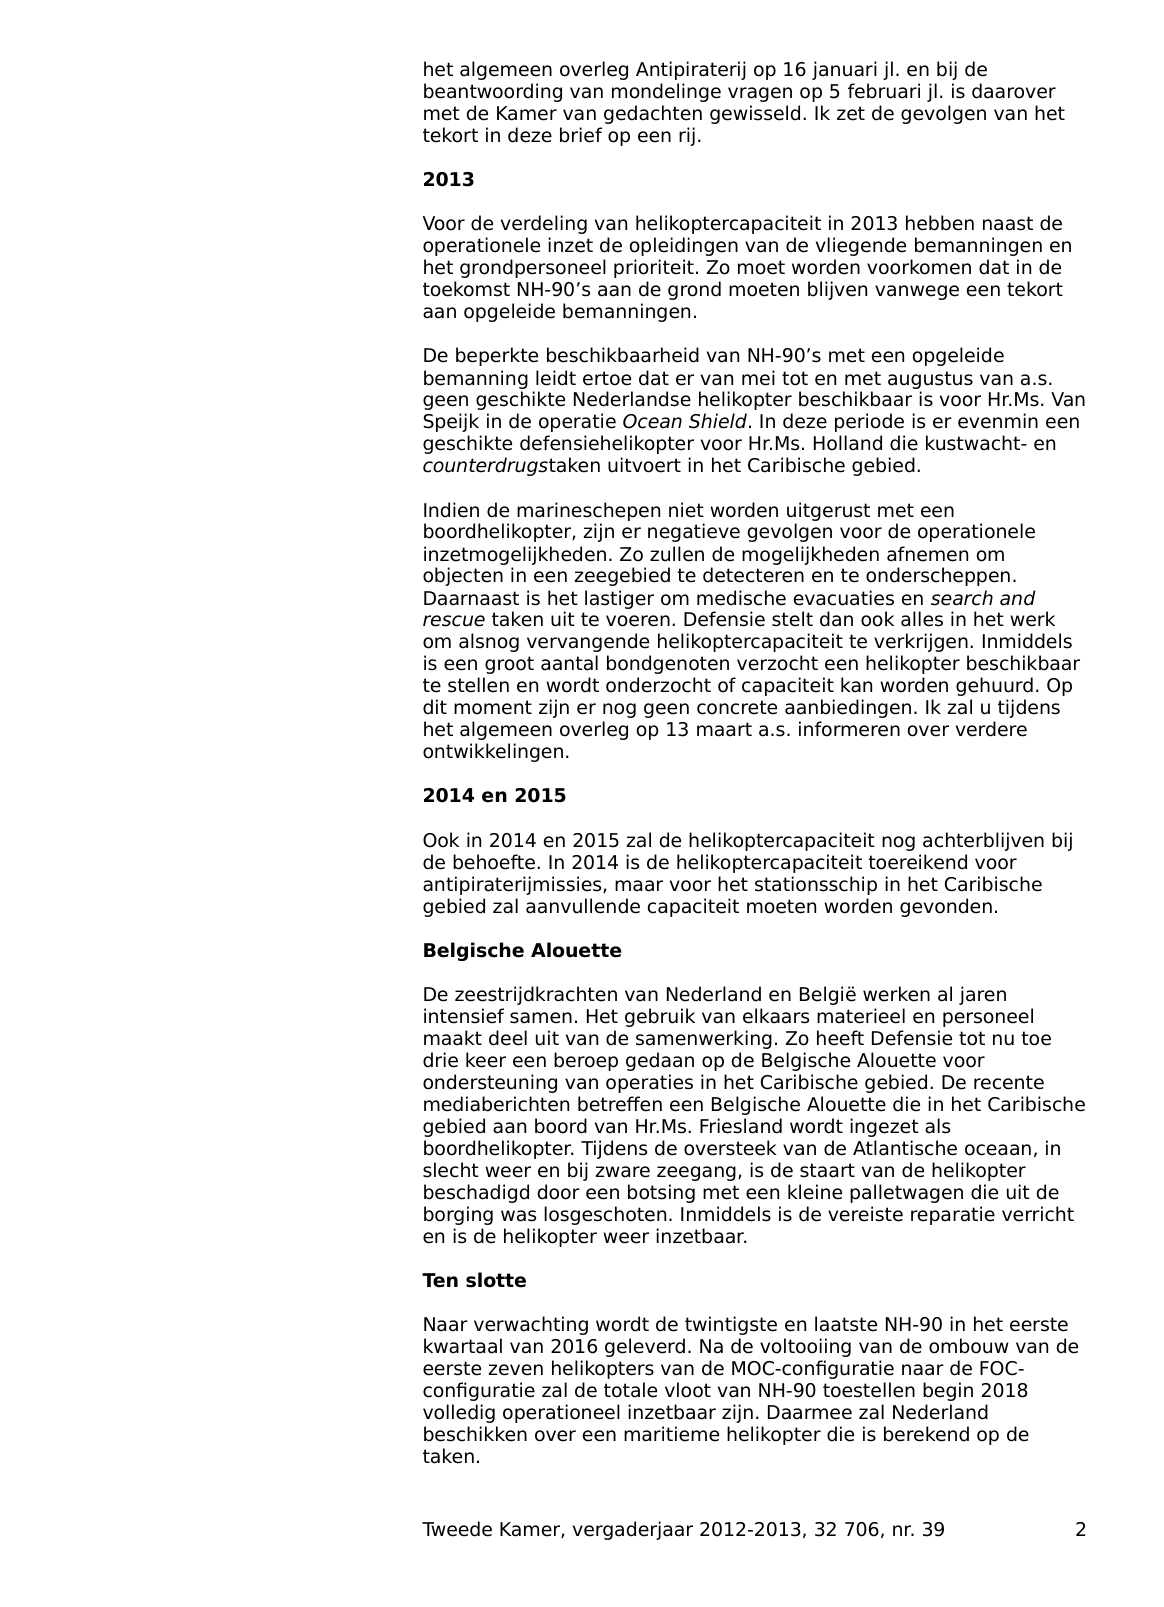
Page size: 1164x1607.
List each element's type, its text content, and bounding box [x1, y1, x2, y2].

text De zeestrijdkrachten van Nederland en België werken al jaren intensief samen. Het gebruik van elkaars materieel en personeel maakt deel uit van de samenwerking. Zo heeft Defensie tot nu toe drie keer een beroep gedaan op de Belgische Alouette voor ondersteuning van operaties in het Caribische gebied. De recente mediaberichten betreffen een Belgische Alouette die in het Caribische gebied aan boord van Hr.Ms. Friesland wordt ingezet als boordhelikopter. Tijdens de oversteek van de Atlantische oceaan, in slecht weer en bij zware zeegang, is de staart van de helikopter beschadigd door een botsing met een kleine palletwagen die uit de borging was losgeschoten. Inmiddels is de vereiste reparatie verricht en is de helikopter weer inzetbaar. [422, 984, 1087, 1248]
text het algemeen overleg Antipiraterij op 16 januari jl. en bij de beantwoording van mondelinge vragen op 5 februari jl. is daarover met de Kamer van gedachten gewisseld. Ik zet de gevolgen van het tekort in deze brief op een rij. [422, 59, 1087, 147]
text Voor de verdeling van helikoptercapaciteit in 2013 hebben naast de operationele inzet de opleidingen van de vliegende bemanningen en het grondpersoneel prioriteit. Zo moet worden voorkomen dat in de toekomst NH-90’s aan de grond moeten blijven vanwege een tekort aan opgeleide bemanningen. [422, 213, 1087, 323]
text De beperkte beschikbaarheid van NH-90’s met een opgeleide bemanning leidt ertoe dat er van mei tot en met augustus van a.s. geen geschikte Nederlandse helikopter beschikbaar is voor Hr.Ms. Van Speijk in de operatie Ocean Shield. In deze periode is er evenmin een geschikte defensiehelikopter voor Hr.Ms. Holland die kustwacht- en counterdrugstaken uitvoert in het Caribische gebied. [422, 345, 1087, 477]
text Ook in 2014 en 2015 zal de helikoptercapaciteit nog achterblijven bij de behoefte. In 2014 is de helikoptercapaciteit toereikend voor antipiraterijmissies, maar voor het stationsschip in het Caribische gebied zal aanvullende capaciteit moeten worden gevonden. [422, 829, 1087, 917]
subtitle 2013 [422, 169, 1087, 191]
subtitle Belgische Alouette [422, 940, 1087, 962]
text Naar verwachting wordt de twintigste en laatste NH-90 in het eerste kwartaal van 2016 geleverd. Na de voltooiing van de ombouw van de eerste zeven helikopters van de MOC-configuratie naar de FOC-configuratie zal de totale vloot van NH-90 toestellen begin 2018 volledig operationeel inzetbaar zijn. Daarmee zal Nederland beschikken over een maritieme helikopter die is berekend op de taken. [422, 1314, 1087, 1468]
text Indien de marineschepen niet worden uitgerust met een boordhelikopter, zijn er negatieve gevolgen voor de operationele inzetmogelijkheden. Zo zullen de mogelijkheden afnemen om objecten in een zeegebied te detecteren en te onderscheppen. Daarnaast is het lastiger om medische evacuaties en search and rescue taken uit te voeren. Defensie stelt dan ook alles in het werk om alsnog vervangende helikoptercapaciteit te verkrijgen. Inmiddels is een groot aantal bondgenoten verzocht een helikopter beschikbaar te stellen en wordt onderzocht of capaciteit kan worden gehuurd. Op dit moment zijn er nog geen concrete aanbiedingen. Ik zal u tijdens het algemeen overleg op 13 maart a.s. informeren over verdere ontwikkelingen. [422, 499, 1087, 763]
subtitle 2014 en 2015 [422, 785, 1087, 807]
subtitle Ten slotte [422, 1270, 1087, 1292]
